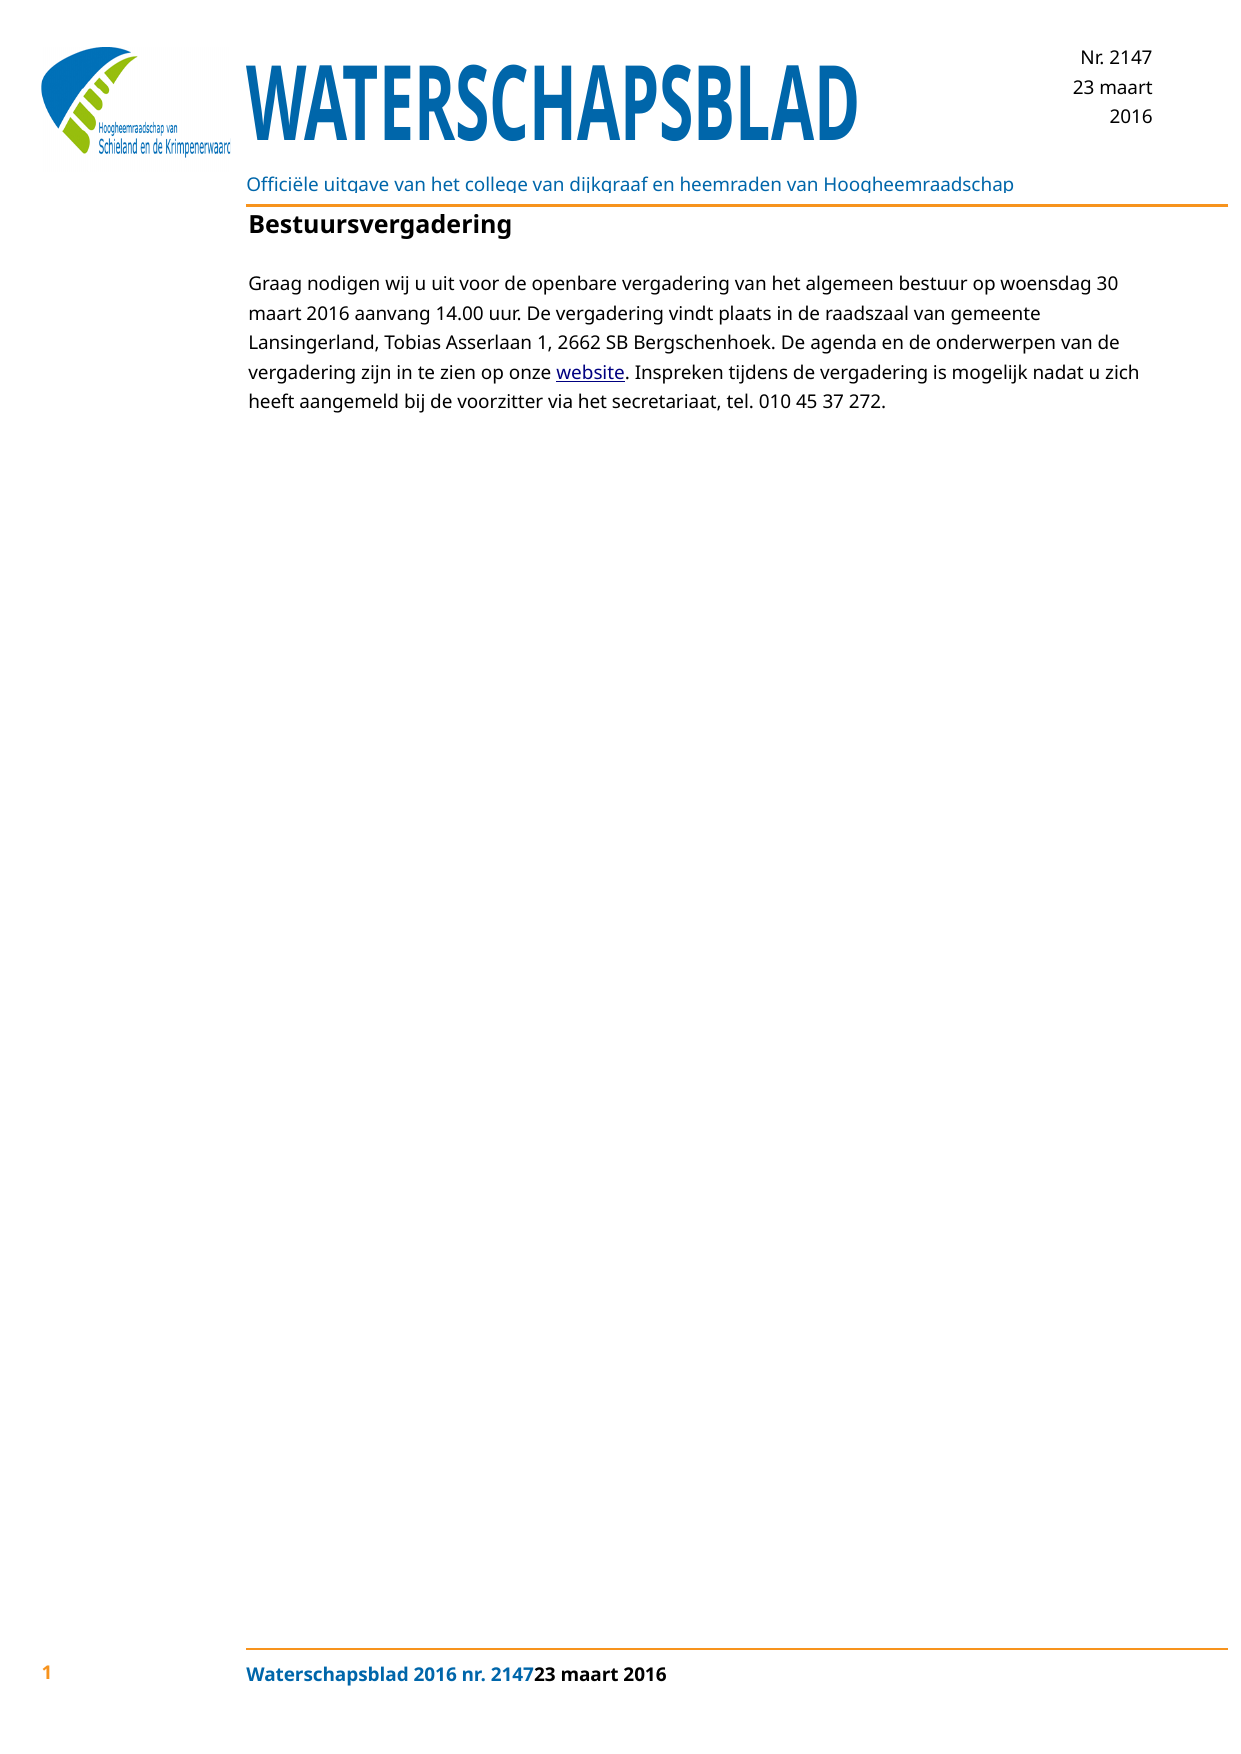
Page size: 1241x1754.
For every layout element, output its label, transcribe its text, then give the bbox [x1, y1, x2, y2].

text Bestuursvergadering [248, 207, 1152, 241]
text Graag nodigen wij u uit voor de openbare vergadering van het algemeen bestuur op woensdag 30 maart 2016 aanvang 14.00 uur. De vergadering vindt plaats in de raadszaal van gemeente Lansingerland, Tobias Asserlaan 1, 2662 SB Bergschenhoek. De agenda en de onderwerpen van de vergadering zijn in te zien op onze website. Inspreken tijdens de vergadering is mogelijk nadat u zich heeft aangemeld bij de voorzitter via het secretariaat, tel. 010 45 37 272. [248, 270, 1152, 414]
picture [41, 47, 231, 172]
